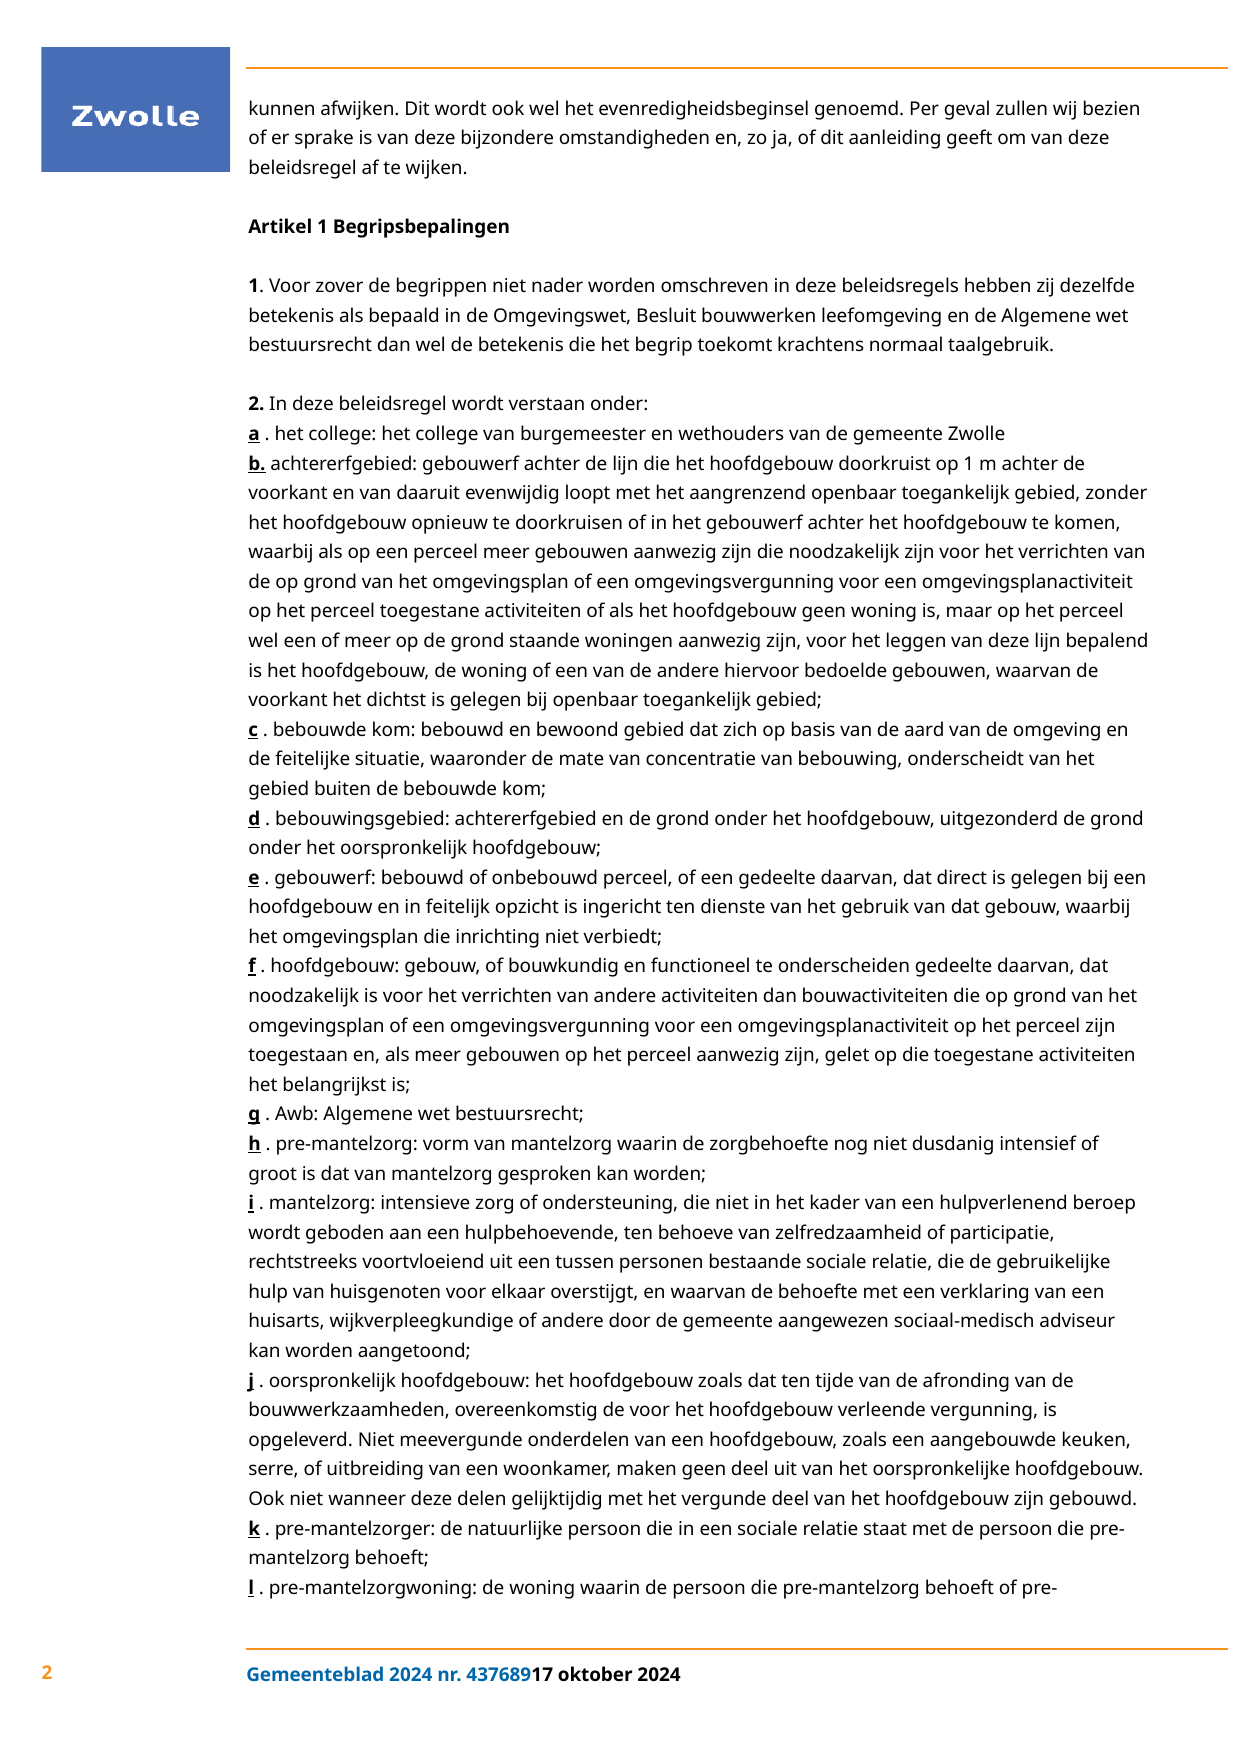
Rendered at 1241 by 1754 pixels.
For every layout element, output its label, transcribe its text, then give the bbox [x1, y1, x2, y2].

text l . pre-mantelzorgwoning: de woning waarin de persoon die pre-mantelzorg behoeft of pre- [248, 1574, 1152, 1600]
text a . het college: het college van burgemeester en wethouders van de gemeente Zwolle [248, 420, 1152, 446]
text kunnen afwijken. Dit wordt ook wel het evenredigheidsbeginsel genoemd. Per geval zullen wij bezien of er sprake is van deze bijzondere omstandigheden en, zo ja, of dit aanleiding geeft om van deze beleidsregel af te wijken. [248, 95, 1152, 180]
text j . oorspronkelijk hoofdgebouw: het hoofdgebouw zoals dat ten tijde van de afronding van de bouwwerkzaamheden, overeenkomstig de voor het hoofdgebouw verleende vergunning, is opgeleverd. Niet meevergunde onderdelen van een hoofdgebouw, zoals een aangebouwde keuken, serre, of uitbreiding van een woonkamer, maken geen deel uit van het oorspronkelijke hoofdgebouw. Ook niet wanneer deze delen gelijktijdig met het vergunde deel van het hoofdgebouw zijn gebouwd. [248, 1367, 1152, 1511]
text e . gebouwerf: bebouwd of onbebouwd perceel, of een gedeelte daarvan, dat direct is gelegen bij een hoofdgebouw en in feitelijk opzicht is ingericht ten dienste van het gebruik van dat gebouw, waarbij het omgevingsplan die inrichting niet verbiedt; [248, 864, 1152, 949]
text Artikel 1 Begripsbepalingen [248, 213, 1152, 239]
text 1. Voor zover de begrippen niet nader worden omschreven in deze beleidsregels hebben zij dezelfde betekenis als bepaald in de Omgevingswet, Besluit bouwwerken leefomgeving en de Algemene wet bestuursrecht dan wel de betekenis die het begrip toekomt krachtens normaal taalgebruik. [248, 272, 1152, 357]
text f . hoofdgebouw: gebouw, of bouwkundig en functioneel te onderscheiden gedeelte daarvan, dat noodzakelijk is voor het verrichten van andere activiteiten dan bouwactiviteiten die op grond van het omgevingsplan of een omgevingsvergunning voor een omgevingsplanactiviteit op het perceel zijn toegestaan en, als meer gebouwen op het perceel aanwezig zijn, gelet op die toegestane activiteiten het belangrijkst is; [248, 953, 1152, 1097]
picture [41, 47, 231, 172]
text k . pre-mantelzorger: de natuurlijke persoon die in een sociale relatie staat met de persoon die pre-mantelzorg behoeft; [248, 1515, 1152, 1570]
text g . Awb: Algemene wet bestuursrecht; [248, 1101, 1152, 1126]
text d . bebouwingsgebied: achtererfgebied en de grond onder het hoofdgebouw, uitgezonderd de grond onder het oorspronkelijk hoofdgebouw; [248, 805, 1152, 860]
text h . pre-mantelzorg: vorm van mantelzorg waarin de zorgbehoefte nog niet dusdanig intensief of groot is dat van mantelzorg gesproken kan worden; [248, 1130, 1152, 1186]
text b. achtererfgebied: gebouwerf achter de lijn die het hoofdgebouw doorkruist op 1 m achter de voorkant en van daaruit evenwijdig loopt met het aangrenzend openbaar toegankelijk gebied, zonder het hoofdgebouw opnieuw te doorkruisen of in het gebouwerf achter het hoofdgebouw te komen, waarbij als op een perceel meer gebouwen aanwezig zijn die noodzakelijk zijn voor het verrichten van de op grond van het omgevingsplan of een omgevingsvergunning voor een omgevingsplanactiviteit op het perceel toegestane activiteiten of als het hoofdgebouw geen woning is, maar op het perceel wel een of meer op de grond staande woningen aanwezig zijn, voor het leggen van deze lijn bepalend is het hoofdgebouw, de woning of een van de andere hiervoor bedoelde gebouwen, waarvan de voorkant het dichtst is gelegen bij openbaar toegankelijk gebied; [248, 450, 1152, 712]
text i . mantelzorg: intensieve zorg of ondersteuning, die niet in het kader van een hulpverlenend beroep wordt geboden aan een hulpbehoevende, ten behoeve van zelfredzaamheid of participatie, rechtstreeks voortvloeiend uit een tussen personen bestaande sociale relatie, die de gebruikelijke hulp van huisgenoten voor elkaar overstijgt, en waarvan de behoefte met een verklaring van een huisarts, wijkverpleegkundige of andere door de gemeente aangewezen sociaal-medisch adviseur kan worden aangetoond; [248, 1189, 1152, 1363]
text 2. In deze beleidsregel wordt verstaan onder: [248, 391, 1152, 416]
text c . bebouwde kom: bebouwd en bewoond gebied dat zich op basis van de aard van de omgeving en de feitelijke situatie, waaronder de mate van concentratie van bebouwing, onderscheidt van het gebied buiten de bebouwde kom; [248, 716, 1152, 801]
